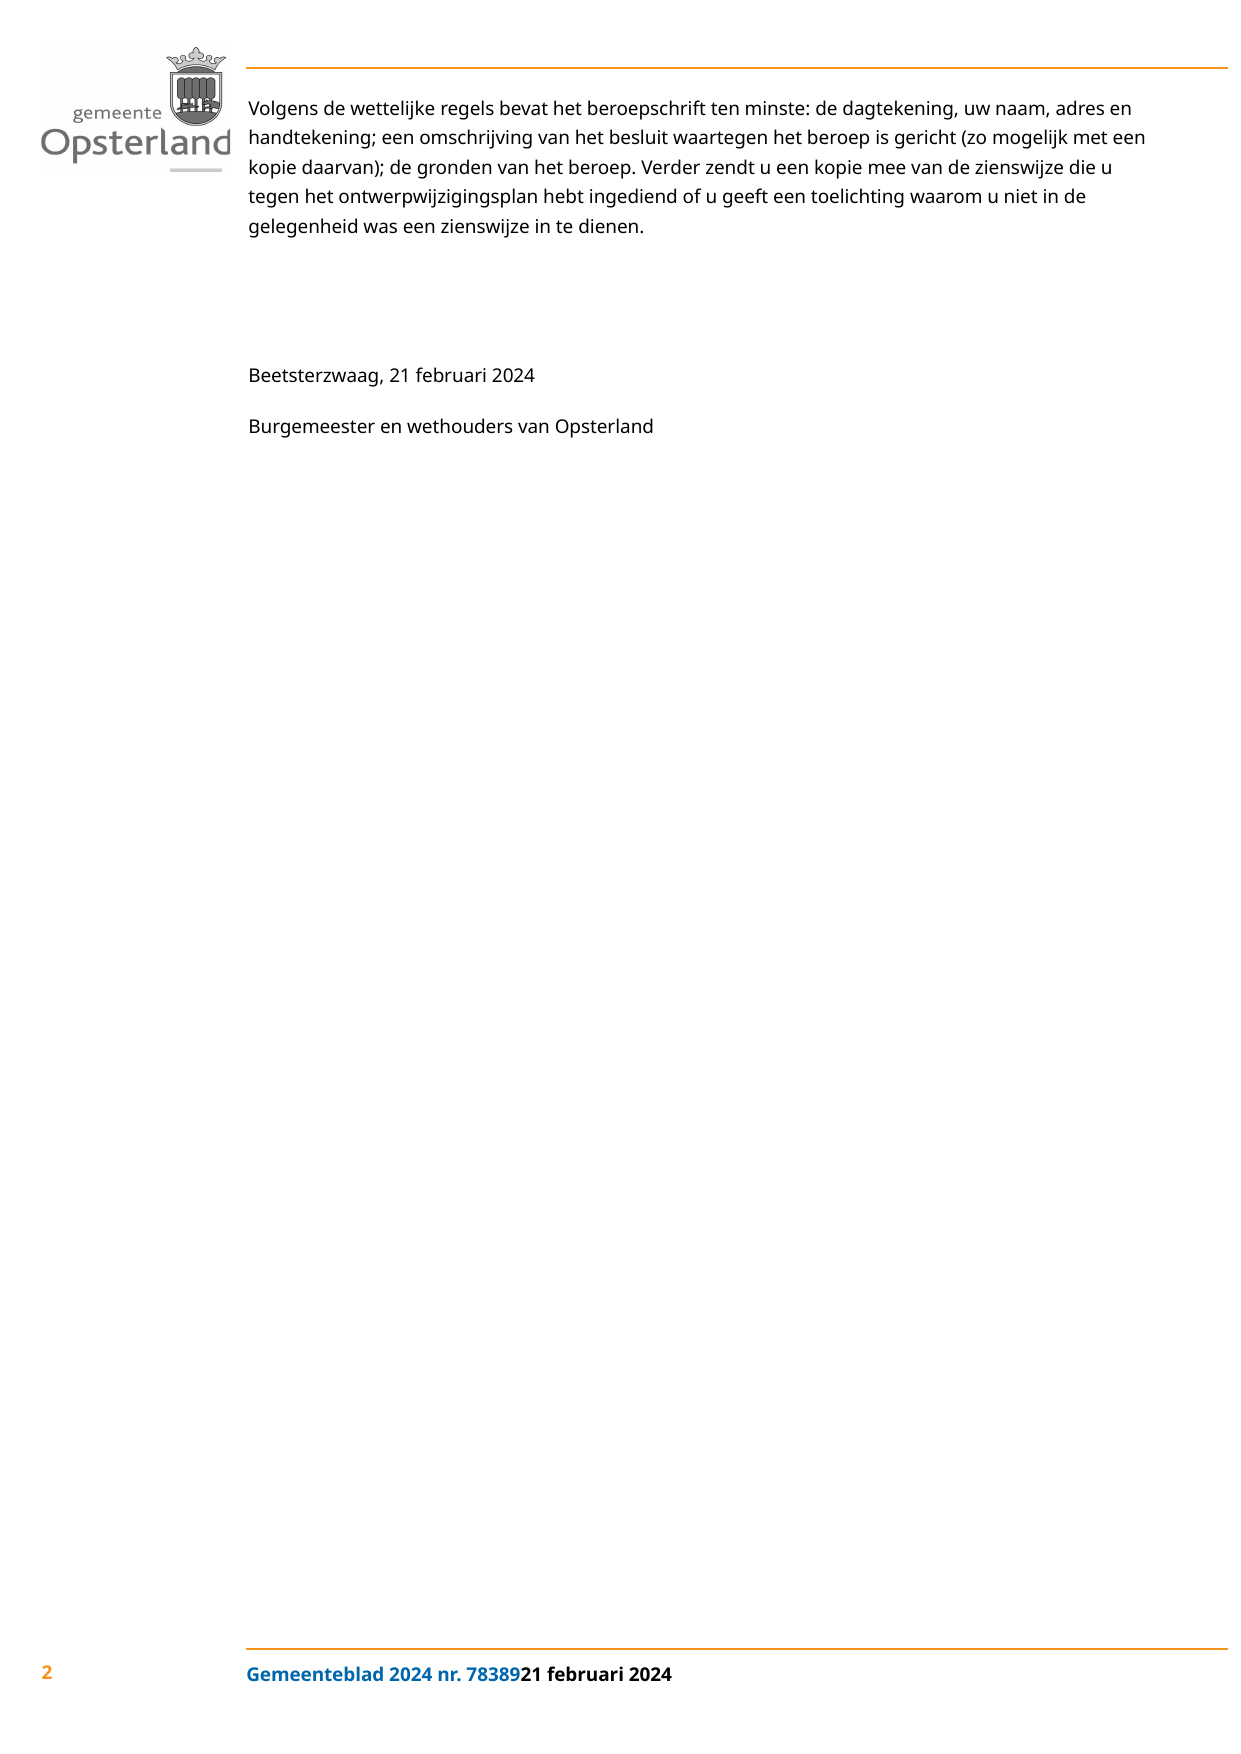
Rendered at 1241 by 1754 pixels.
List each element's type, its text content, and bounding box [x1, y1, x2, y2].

text Beetsterzwaag, 21 februari 2024 [248, 362, 1152, 387]
text Burgemeester en wethouders van Opsterland [248, 413, 1152, 439]
picture [41, 47, 231, 172]
text Volgens de wettelijke regels bevat het beroepschrift ten minste: de dagtekening, uw naam, adres en handtekening; een omschrijving van het besluit waartegen het beroep is gericht (zo mogelijk met een kopie daarvan); de gronden van het beroep. Verder zendt u een kopie mee van de zienswijze die u tegen het ontwerpwijzigingsplan hebt ingediend of u geeft een toelichting waarom u niet in de gelegenheid was een zienswijze in te dienen. [248, 95, 1152, 239]
